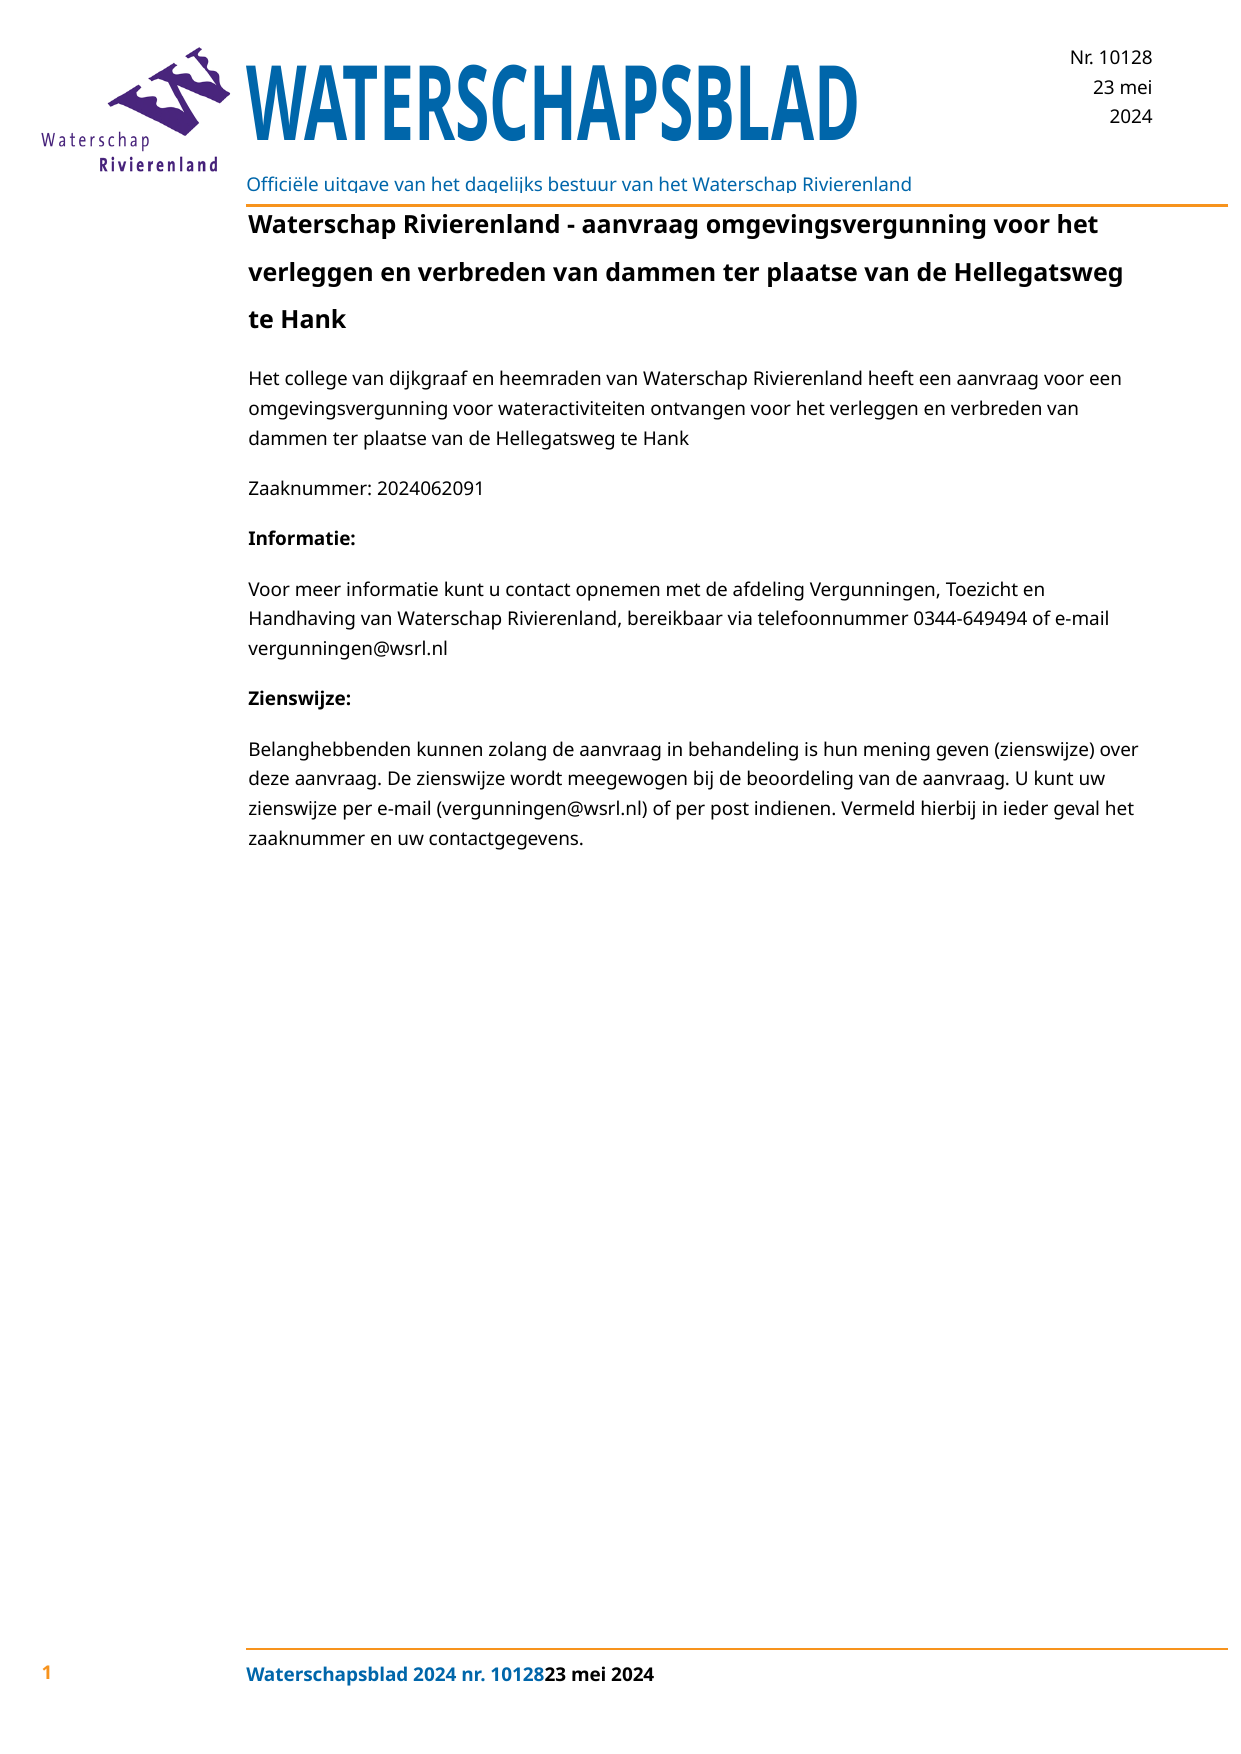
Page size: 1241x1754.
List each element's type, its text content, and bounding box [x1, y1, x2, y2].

text Voor meer informatie kunt u contact opnemen met de afdeling Vergunningen, Toezicht en Handhaving van Waterschap Rivierenland, bereikbaar via telefoonnummer 0344-649494 of e-mail vergunningen@wsrl.nl [248, 576, 1152, 661]
text Zienswijze: [248, 686, 1152, 711]
text Waterschap Rivierenland - aanvraag omgevingsvergunning voor het verleggen en verbreden van dammen ter plaatse van de Hellegatsweg te Hank [248, 207, 1152, 336]
text Belanghebbenden kunnen zolang de aanvraag in behandeling is hun mening geven (zienswijze) over deze aanvraag. De zienswijze wordt meegewogen bij de beoordeling van de aanvraag. U kunt uw zienswijze per e-mail (vergunningen@wsrl.nl) of per post indienen. Vermeld hierbij in ieder geval het zaaknummer en uw contactgegevens. [248, 736, 1152, 850]
picture [41, 47, 231, 172]
text Het college van dijkgraaf en heemraden van Waterschap Rivierenland heeft een aanvraag voor een omgevingsvergunning voor wateractiviteiten ontvangen voor het verleggen en verbreden van dammen ter plaatse van de Hellegatsweg te Hank [248, 366, 1152, 450]
text Zaaknummer: 2024062091 [248, 475, 1152, 501]
text Informatie: [248, 526, 1152, 551]
